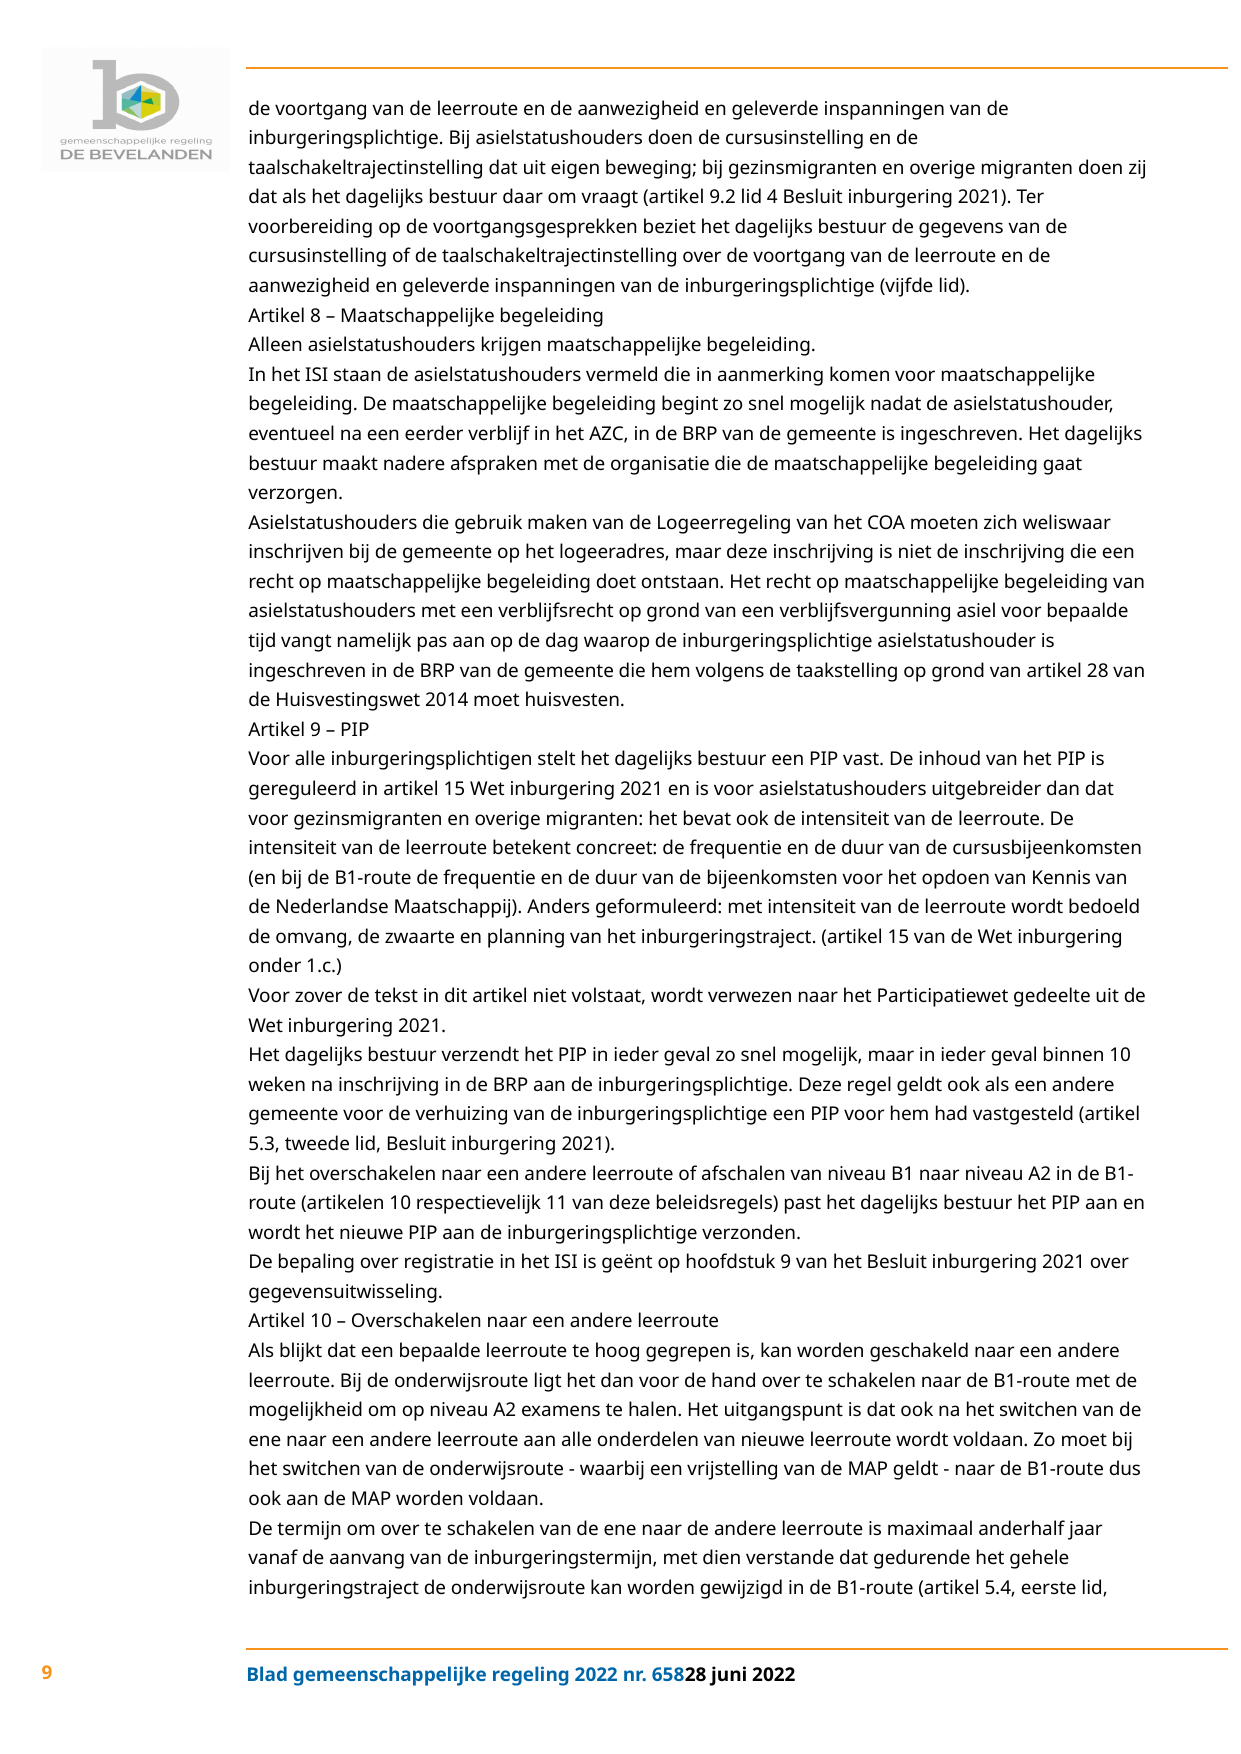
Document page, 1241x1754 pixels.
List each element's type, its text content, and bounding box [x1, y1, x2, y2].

text Voor alle inburgeringsplichtigen stelt het dagelijks bestuur een PIP vast. De inhoud van het PIP is gereguleerd in artikel 15 Wet inburgering 2021 en is voor asielstatushouders uitgebreider dan dat voor gezinsmigranten en overige migranten: het bevat ook de intensiteit van de leerroute. De intensiteit van de leerroute betekent concreet: de frequentie en de duur van de cursusbijeenkomsten (en bij de B1-route de frequentie en de duur van de bijeenkomsten voor het opdoen van Kennis van de Nederlandse Maatschappij). Anders geformuleerd: met intensiteit van de leerroute wordt bedoeld de omvang, de zwaarte en planning van het inburgeringstraject. (artikel 15 van de Wet inburgering onder 1.c.) [248, 746, 1152, 978]
text Asielstatushouders die gebruik maken van de Logeerregeling van het COA moeten zich weliswaar inschrijven bij de gemeente op het logeeradres, maar deze inschrijving is niet de inschrijving die een recht op maatschappelijke begeleiding doet ontstaan. Het recht op maatschappelijke begeleiding van asielstatushouders met een verblijfsrecht op grond van een verblijfsvergunning asiel voor bepaalde tijd vangt namelijk pas aan op de dag waarop de inburgeringsplichtige asielstatushouder is ingeschreven in de BRP van de gemeente die hem volgens de taakstelling op grond van artikel 28 van de Huisvestingswet 2014 moet huisvesten. [248, 509, 1152, 712]
text Artikel 10 – Overschakelen naar een andere leerroute [248, 1308, 1152, 1333]
text Alleen asielstatushouders krijgen maatschappelijke begeleiding. [248, 331, 1152, 357]
text Het dagelijks bestuur verzendt het PIP in ieder geval zo snel mogelijk, maar in ieder geval binnen 10 weken na inschrijving in de BRP aan de inburgeringsplichtige. Deze regel geldt ook als een andere gemeente voor de verhuizing van de inburgeringsplichtige een PIP voor hem had vastgesteld (artikel 5.3, tweede lid, Besluit inburgering 2021). [248, 1041, 1152, 1156]
text Bij het overschakelen naar een andere leerroute of afschalen van niveau B1 naar niveau A2 in de B1-route (artikelen 10 respectievelijk 11 van deze beleidsregels) past het dagelijks bestuur het PIP aan en wordt het nieuwe PIP aan de inburgeringsplichtige verzonden. [248, 1160, 1152, 1245]
picture [41, 47, 231, 172]
text Als blijkt dat een bepaalde leerroute te hoog gegrepen is, kan worden geschakeld naar een andere leerroute. Bij de onderwijsroute ligt het dan voor de hand over te schakelen naar de B1-route met de mogelijkheid om op niveau A2 examens te halen. Het uitgangspunt is dat ook na het switchen van de ene naar een andere leerroute aan alle onderdelen van nieuwe leerroute wordt voldaan. Zo moet bij het switchen van de onderwijsroute - waarbij een vrijstelling van de MAP geldt - naar de B1-route dus ook aan de MAP worden voldaan. [248, 1337, 1152, 1511]
text Voor zover de tekst in dit artikel niet volstaat, wordt verwezen naar het Participatiewet gedeelte uit de Wet inburgering 2021. [248, 982, 1152, 1038]
text In het ISI staan de asielstatushouders vermeld die in aanmerking komen voor maatschappelijke begeleiding. De maatschappelijke begeleiding begint zo snel mogelijk nadat de asielstatushouder, eventueel na een eerder verblijf in het AZC, in de BRP van de gemeente is ingeschreven. Het dagelijks bestuur maakt nadere afspraken met de organisatie die de maatschappelijke begeleiding gaat verzorgen. [248, 361, 1152, 505]
text Artikel 9 – PIP [248, 716, 1152, 742]
text De termijn om over te schakelen van de ene naar de andere leerroute is maximaal anderhalf jaar vanaf de aanvang van de inburgeringstermijn, met dien verstande dat gedurende het gehele inburgeringstraject de onderwijsroute kan worden gewijzigd in de B1-route (artikel 5.4, eerste lid, [248, 1515, 1152, 1600]
text de voortgang van de leerroute en de aanwezigheid en geleverde inspanningen van de inburgeringsplichtige. Bij asielstatushouders doen de cursusinstelling en de taalschakeltrajectinstelling dat uit eigen beweging; bij gezinsmigranten en overige migranten doen zij dat als het dagelijks bestuur daar om vraagt (artikel 9.2 lid 4 Besluit inburgering 2021). Ter voorbereiding op de voortgangsgesprekken beziet het dagelijks bestuur de gegevens van de cursusinstelling of de taalschakeltrajectinstelling over de voortgang van de leerroute en de aanwezigheid en geleverde inspanningen van de inburgeringsplichtige (vijfde lid). [248, 95, 1152, 298]
text De bepaling over registratie in het ISI is geënt op hoofdstuk 9 van het Besluit inburgering 2021 over gegevensuitwisseling. [248, 1248, 1152, 1304]
text Artikel 8 – Maatschappelijke begeleiding [248, 302, 1152, 328]
